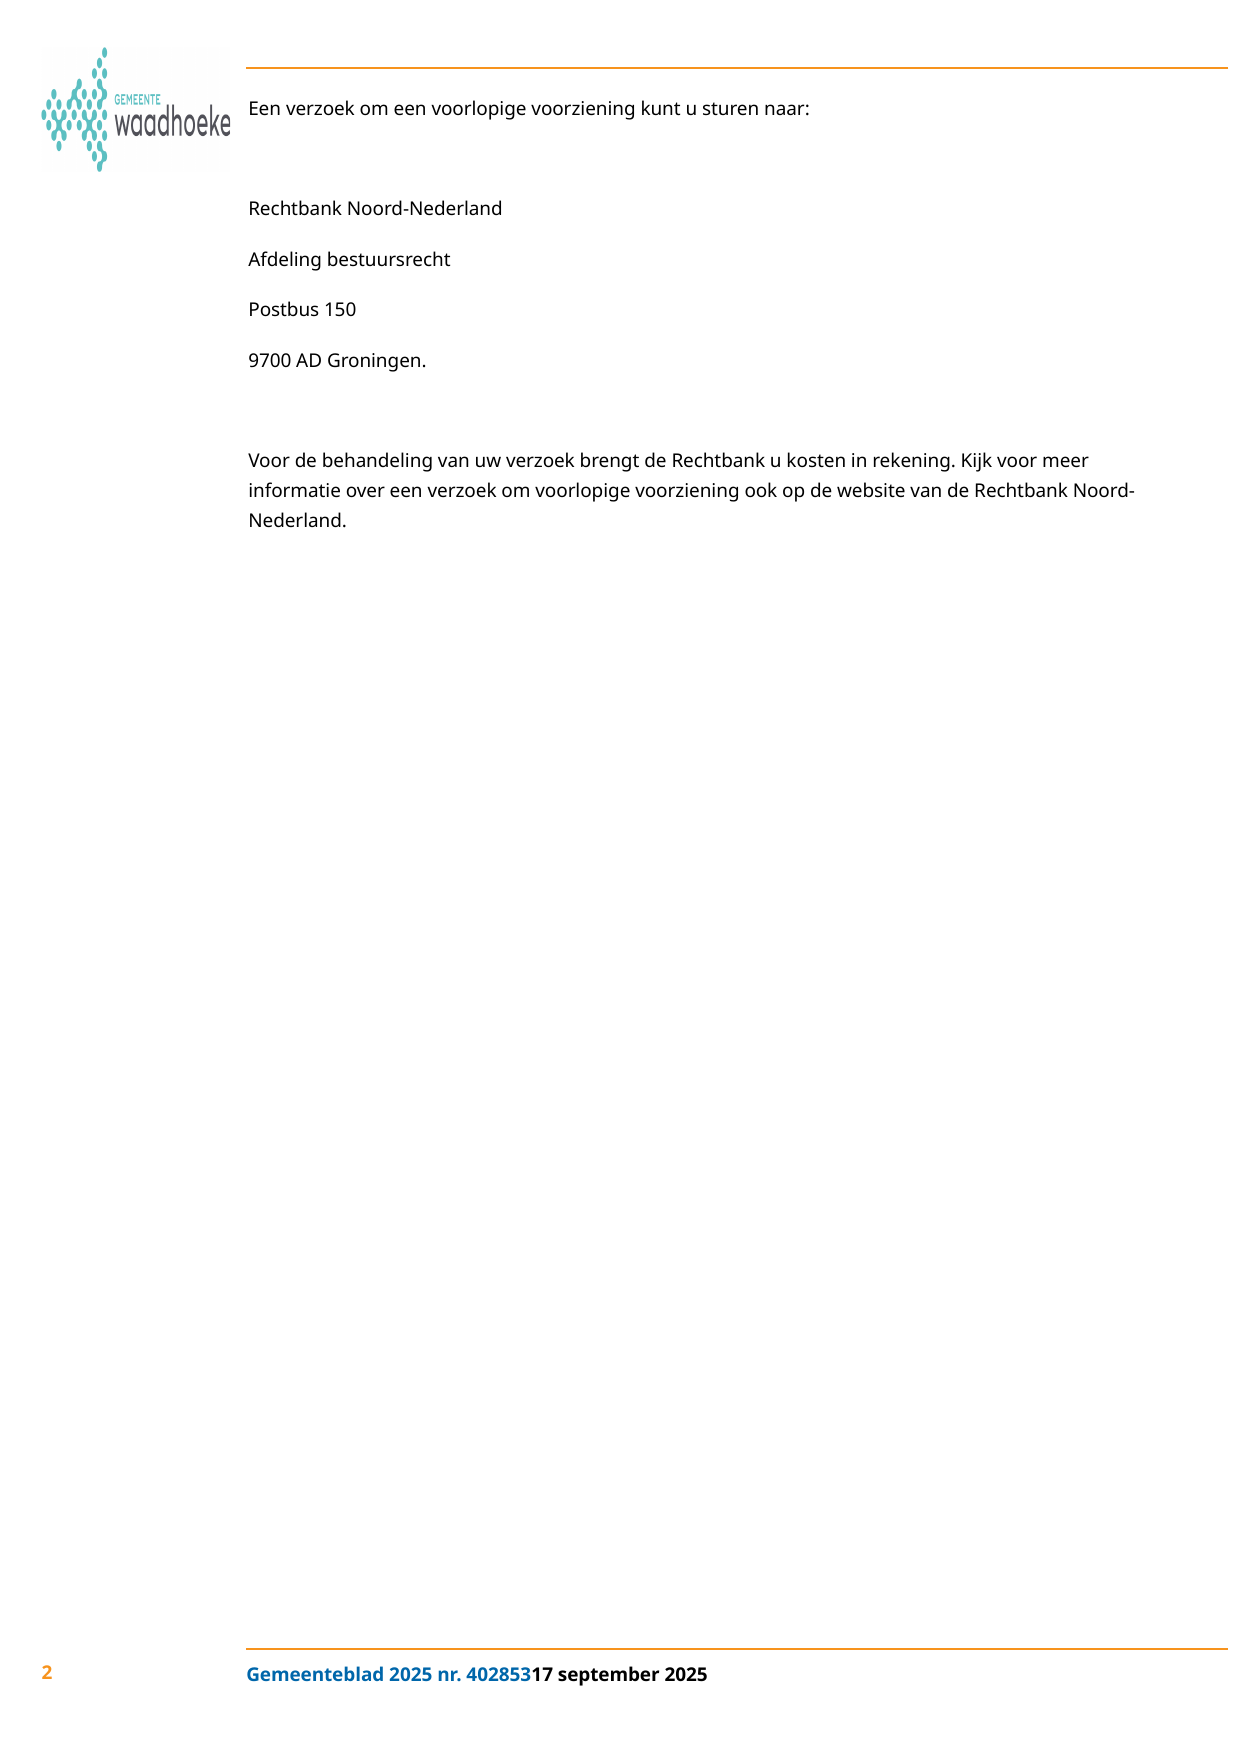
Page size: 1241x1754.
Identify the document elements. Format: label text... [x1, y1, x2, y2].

text Voor de behandeling van uw verzoek brengt de Rechtbank u kosten in rekening. Kijk voor meer informatie over een verzoek om voorlopige voorziening ook op de website van de Rechtbank Noord-Nederland. [248, 448, 1152, 533]
text 9700 AD Groningen. [248, 347, 1152, 373]
text Een verzoek om een voorlopige voorziening kunt u sturen naar: [248, 95, 1152, 121]
text Rechtbank Noord-Nederland [248, 196, 1152, 221]
text Postbus 150 [248, 296, 1152, 322]
picture [41, 47, 231, 172]
text Afdeling bestuursrecht [248, 246, 1152, 272]
